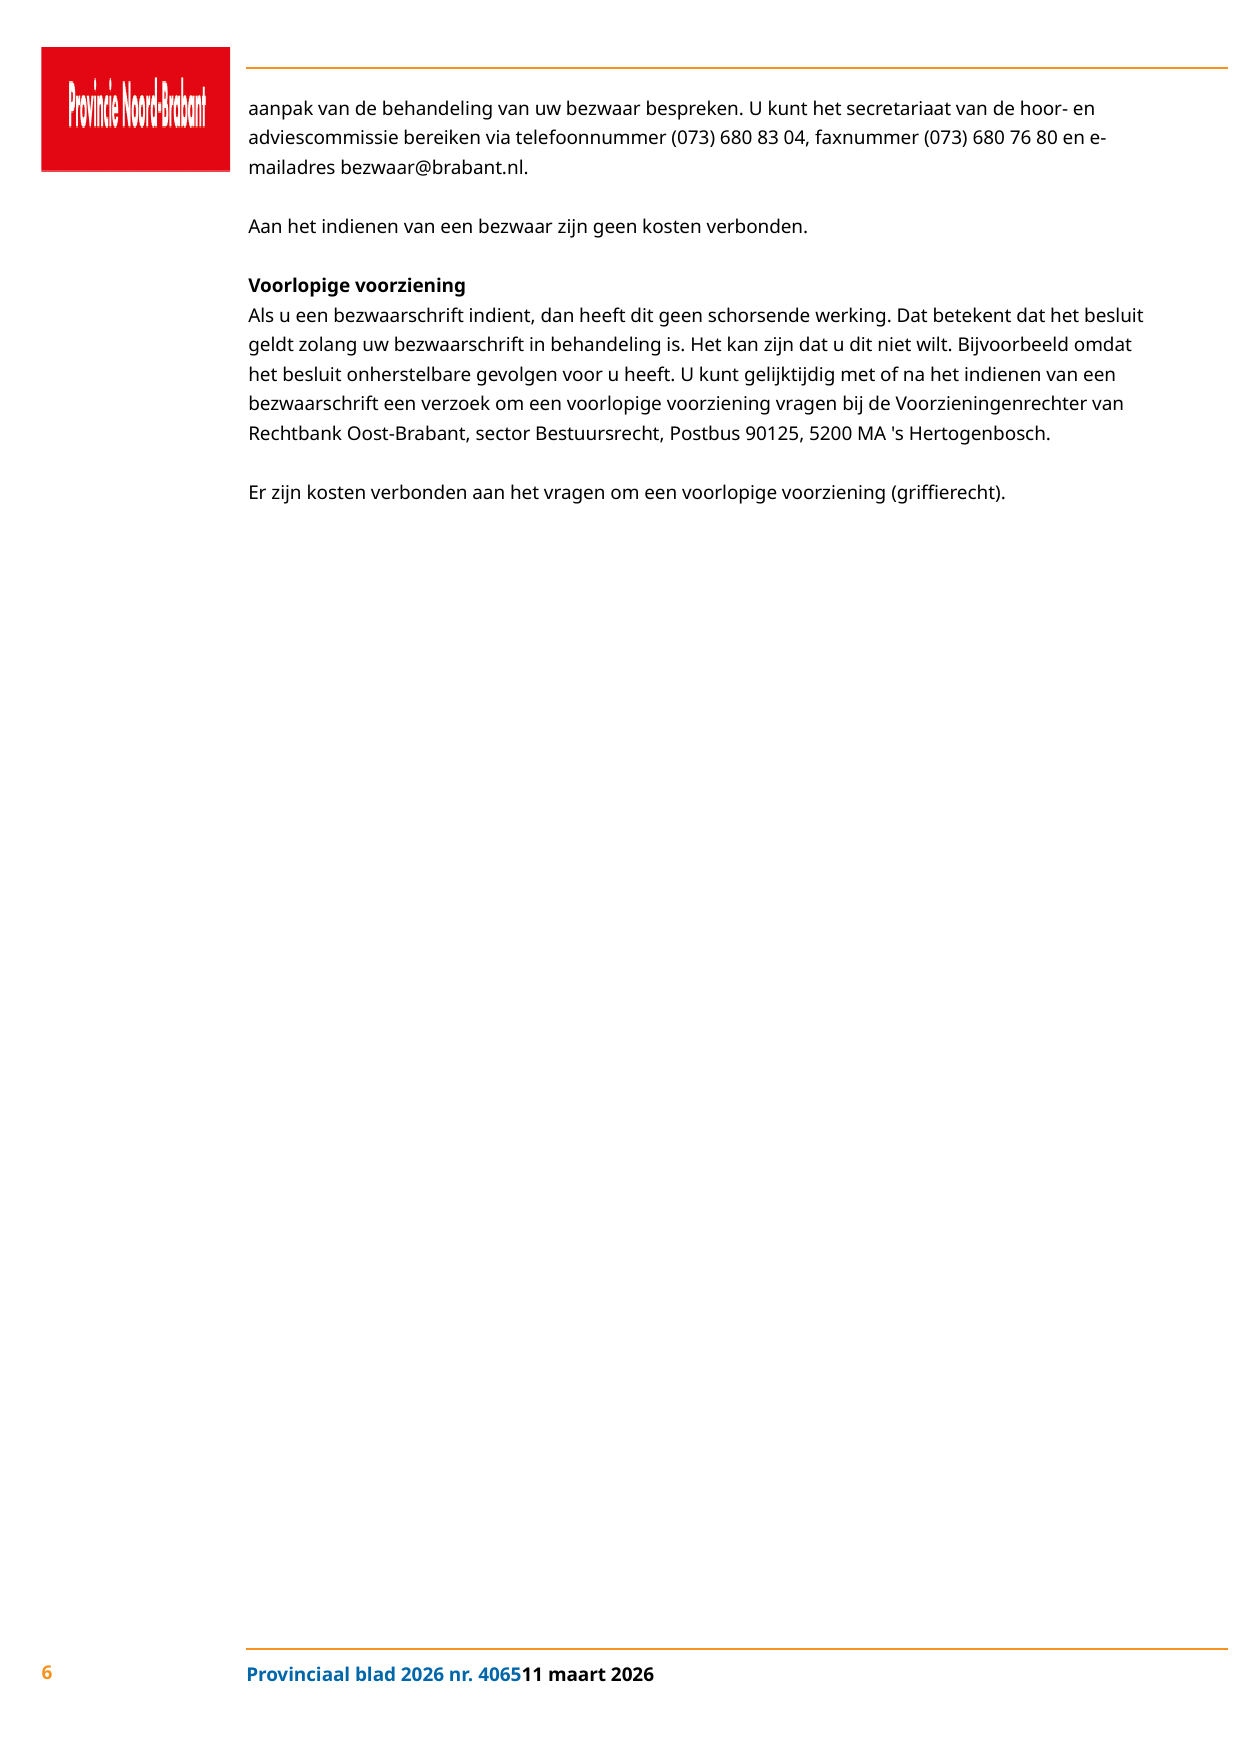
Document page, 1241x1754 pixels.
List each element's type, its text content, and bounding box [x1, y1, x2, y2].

text Er zijn kosten verbonden aan het vragen om een voorlopige voorziening (griffierecht). [248, 479, 1152, 505]
picture [41, 47, 231, 172]
text Als u een bezwaarschrift indient, dan heeft dit geen schorsende werking. Dat betekent dat het besluit geldt zolang uw bezwaarschrift in behandeling is. Het kan zijn dat u dit niet wilt. Bijvoorbeeld omdat het besluit onherstelbare gevolgen voor u heeft. U kunt gelijktijdig met of na het indienen van een bezwaarschrift een verzoek om een voorlopige voorziening vragen bij de Voorzieningenrechter van Rechtbank Oost-Brabant, sector Bestuursrecht, Postbus 90125, 5200 MA 's Hertogenbosch. [248, 302, 1152, 446]
text Aan het indienen van een bezwaar zijn geen kosten verbonden. [248, 213, 1152, 239]
text aanpak van de behandeling van uw bezwaar bespreken. U kunt het secretariaat van de hoor- en adviescommissie bereiken via telefoonnummer (073) 680 83 04, faxnummer (073) 680 76 80 en e-mailadres bezwaar@brabant.nl. [248, 95, 1152, 180]
text Voorlopige voorziening [248, 272, 1152, 298]
